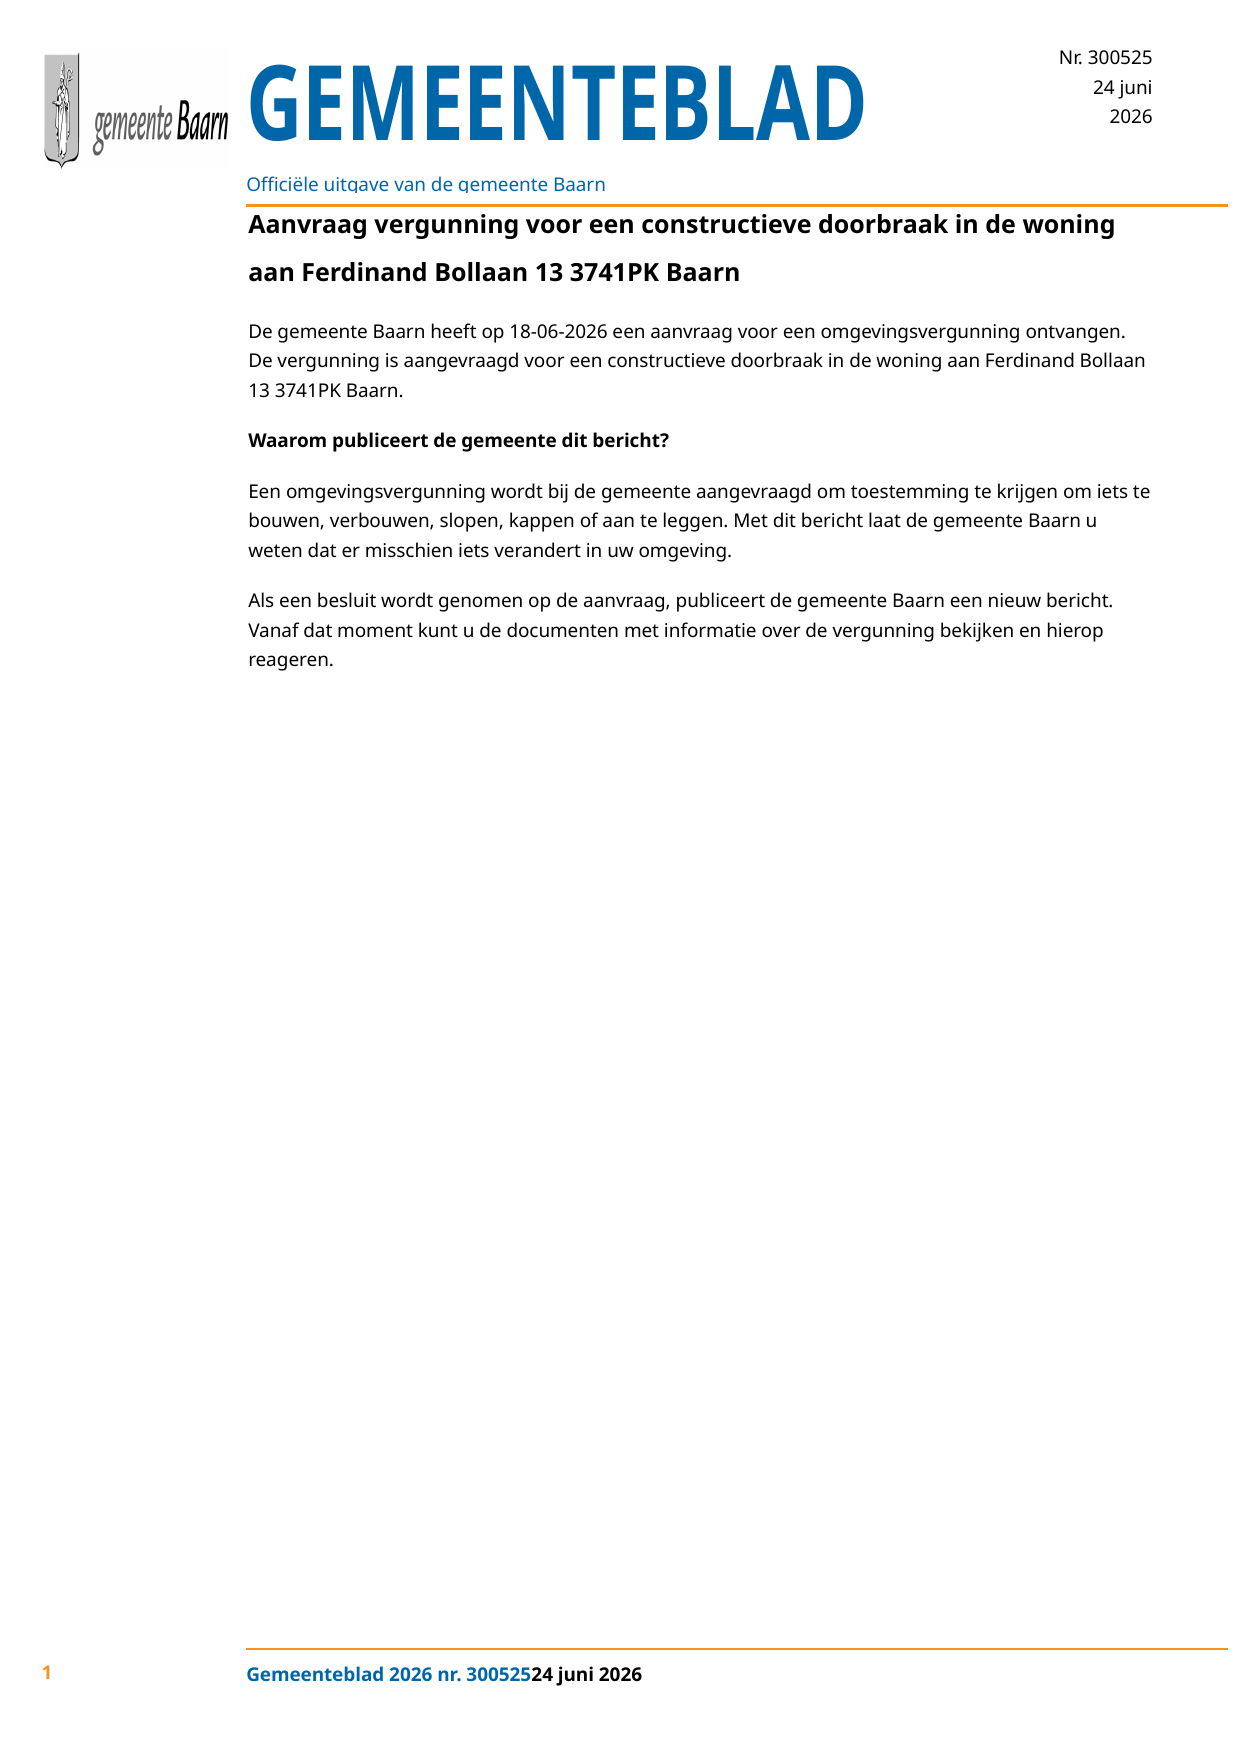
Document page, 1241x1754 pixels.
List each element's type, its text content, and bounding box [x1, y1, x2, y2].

text Aanvraag vergunning voor een constructieve doorbraak in de woning aan Ferdinand Bollaan 13 3741PK Baarn [248, 207, 1152, 288]
picture [41, 47, 231, 172]
text De gemeente Baarn heeft op 18-06-2026 een aanvraag voor een omgevingsvergunning ontvangen. De vergunning is aangevraagd voor een constructieve doorbraak in de woning aan Ferdinand Bollaan 13 3741PK Baarn. [248, 318, 1152, 403]
text Als een besluit wordt genomen op de aanvraag, publiceert de gemeente Baarn een nieuw bericht. Vanaf dat moment kunt u de documenten met informatie over de vergunning bekijken en hierop reageren. [248, 587, 1152, 672]
text Een omgevingsvergunning wordt bij de gemeente aangevraagd om toestemming te krijgen om iets te bouwen, verbouwen, slopen, kappen of aan te leggen. Met dit bericht laat de gemeente Baarn u weten dat er misschien iets verandert in uw omgeving. [248, 478, 1152, 563]
text Waarom publiceert de gemeente dit bericht? [248, 427, 1152, 453]
